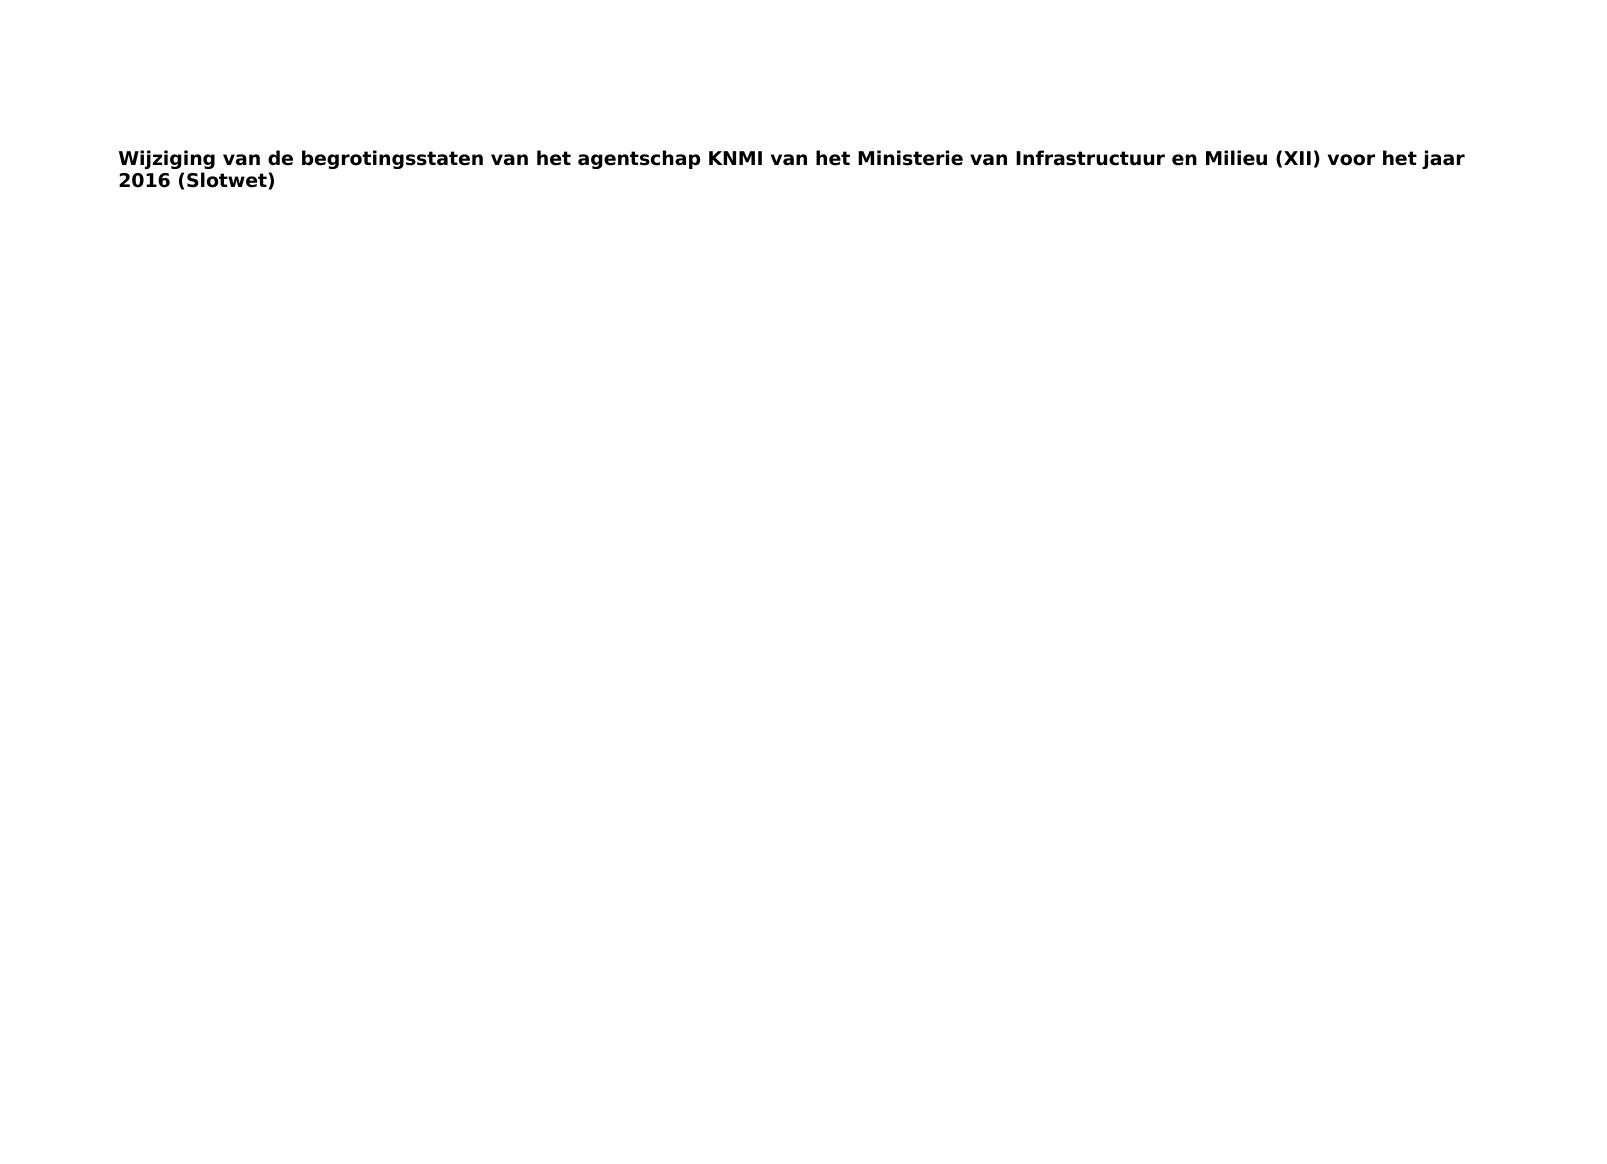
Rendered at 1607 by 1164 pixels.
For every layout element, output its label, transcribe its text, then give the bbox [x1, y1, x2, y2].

subtitle Wijziging van de begrotingsstaten van het agentschap KNMI van het Ministerie van Infrastructuur en Milieu (XII) voor het jaar 2016 (Slotwet) [118, 148, 1488, 192]
